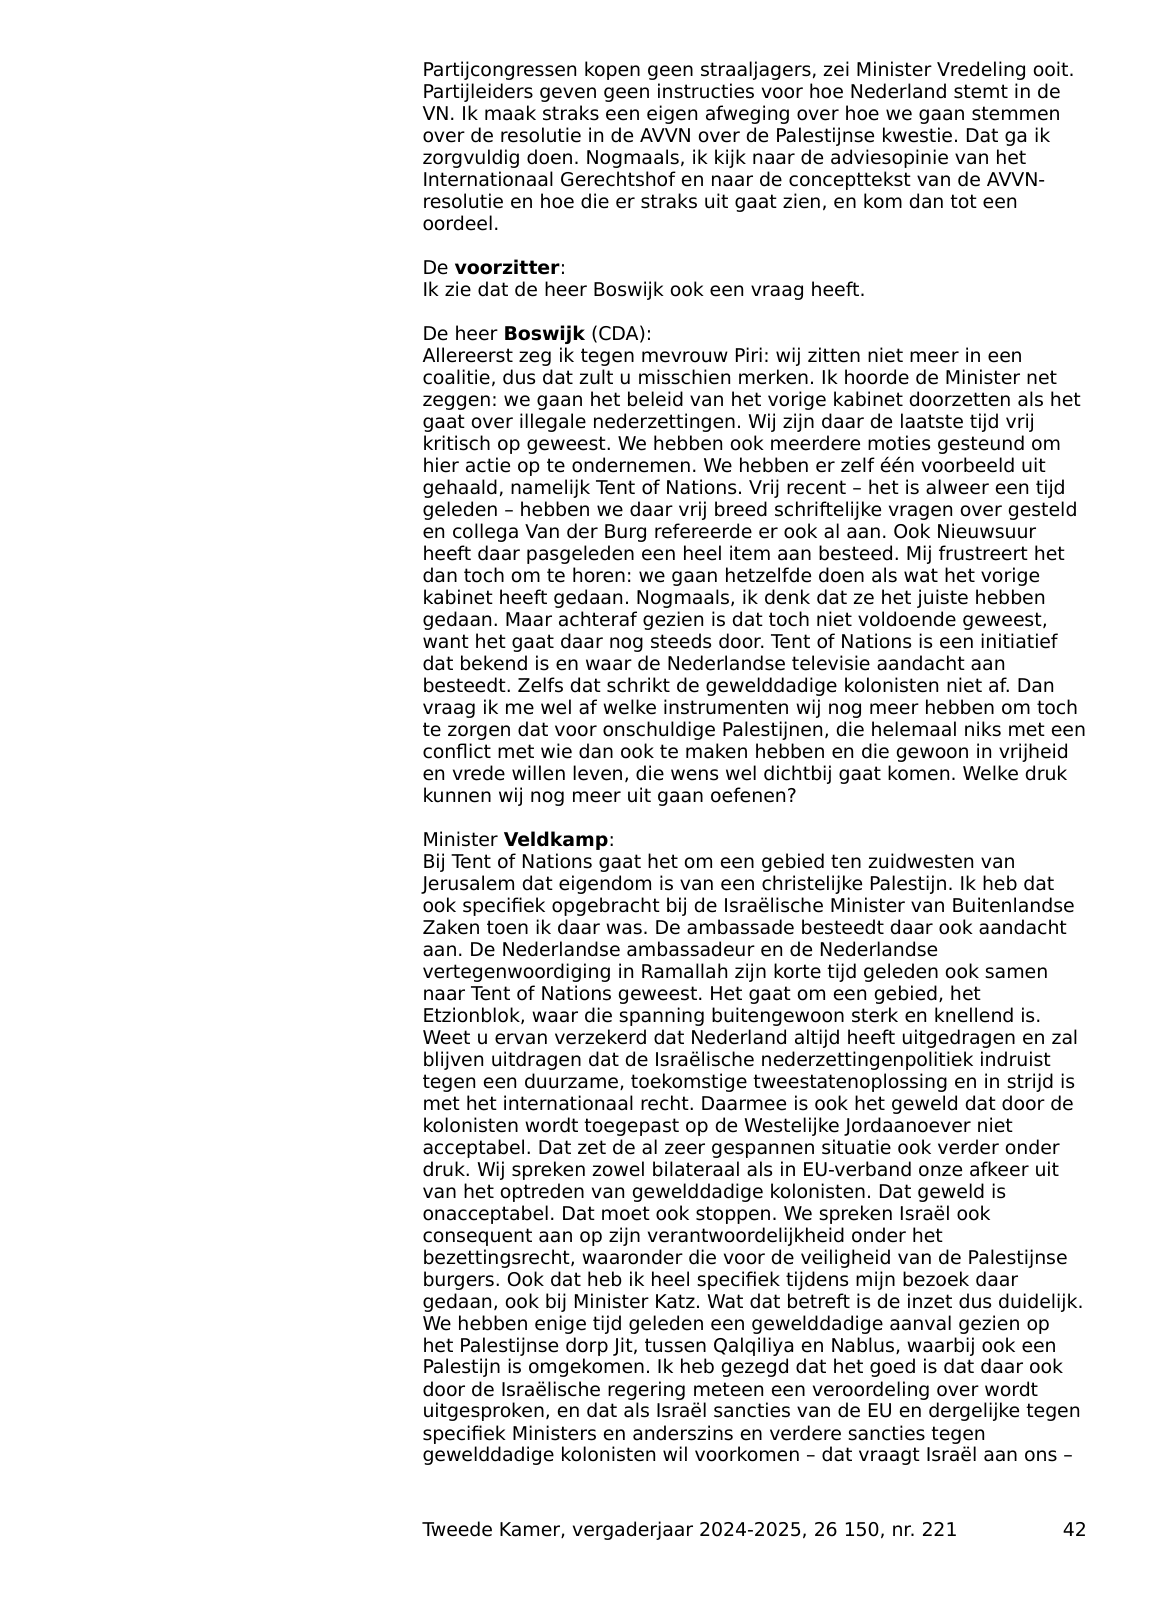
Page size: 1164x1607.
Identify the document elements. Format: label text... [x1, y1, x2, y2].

text De voorzitter: [422, 257, 1087, 279]
text Bij Tent of Nations gaat het om een gebied ten zuidwesten van Jerusalem dat eigendom is van een christelijke Palestijn. Ik heb dat ook specifiek opgebracht bij de Israëlische Minister van Buitenlandse Zaken toen ik daar was. De ambassade besteedt daar ook aandacht aan. De Nederlandse ambassadeur en de Nederlandse vertegenwoordiging in Ramallah zijn korte tijd geleden ook samen naar Tent of Nations geweest. Het gaat om een gebied, het Etzionblok, waar die spanning buitengewoon sterk en knellend is. Weet u ervan verzekerd dat Nederland altijd heeft uitgedragen en zal blijven uitdragen dat de Israëlische nederzettingenpolitiek indruist tegen een duurzame, toekomstige tweestatenoplossing en in strijd is met het internationaal recht. Daarmee is ook het geweld dat door de kolonisten wordt toegepast op de Westelijke Jordaanoever niet acceptabel. Dat zet de al zeer gespannen situatie ook verder onder druk. Wij spreken zowel bilateraal als in EU-verband onze afkeer uit van het optreden van gewelddadige kolonisten. Dat geweld is onacceptabel. Dat moet ook stoppen. We spreken Israël ook consequent aan op zijn verantwoordelijkheid onder het bezettingsrecht, waaronder die voor de veiligheid van de Palestijnse burgers. Ook dat heb ik heel specifiek tijdens mijn bezoek daar gedaan, ook bij Minister Katz. Wat dat betreft is de inzet dus duidelijk. We hebben enige tijd geleden een gewelddadige aanval gezien op het Palestijnse dorp Jit, tussen Qalqiliya en Nablus, waarbij ook een Palestijn is omgekomen. Ik heb gezegd dat het goed is dat daar ook door de Israëlische regering meteen een veroordeling over wordt uitgesproken, en dat als Israël sancties van de EU en dergelijke tegen specifiek Ministers en anderszins en verdere sancties tegen gewelddadige kolonisten wil voorkomen – dat vraagt Israël aan ons – [422, 851, 1087, 1466]
text Ik zie dat de heer Boswijk ook een vraag heeft. [422, 279, 1087, 301]
text Minister Veldkamp: [422, 829, 1087, 851]
text De heer Boswijk (CDA): [422, 323, 1087, 345]
text Partijcongressen kopen geen straaljagers, zei Minister Vredeling ooit. Partijleiders geven geen instructies voor hoe Nederland stemt in de VN. Ik maak straks een eigen afweging over hoe we gaan stemmen over de resolutie in de AVVN over de Palestijnse kwestie. Dat ga ik zorgvuldig doen. Nogmaals, ik kijk naar de adviesopinie van het Internationaal Gerechtshof en naar de concepttekst van de AVVN-resolutie en hoe die er straks uit gaat zien, en kom dan tot een oordeel. [422, 59, 1087, 235]
text Allereerst zeg ik tegen mevrouw Piri: wij zitten niet meer in een coalitie, dus dat zult u misschien merken. Ik hoorde de Minister net zeggen: we gaan het beleid van het vorige kabinet doorzetten als het gaat over illegale nederzettingen. Wij zijn daar de laatste tijd vrij kritisch op geweest. We hebben ook meerdere moties gesteund om hier actie op te ondernemen. We hebben er zelf één voorbeeld uit gehaald, namelijk Tent of Nations. Vrij recent – het is alweer een tijd geleden – hebben we daar vrij breed schriftelijke vragen over gesteld en collega Van der Burg refereerde er ook al aan. Ook Nieuwsuur heeft daar pasgeleden een heel item aan besteed. Mij frustreert het dan toch om te horen: we gaan hetzelfde doen als wat het vorige kabinet heeft gedaan. Nogmaals, ik denk dat ze het juiste hebben gedaan. Maar achteraf gezien is dat toch niet voldoende geweest, want het gaat daar nog steeds door. Tent of Nations is een initiatief dat bekend is en waar de Nederlandse televisie aandacht aan besteedt. Zelfs dat schrikt de gewelddadige kolonisten niet af. Dan vraag ik me wel af welke instrumenten wij nog meer hebben om toch te zorgen dat voor onschuldige Palestijnen, die helemaal niks met een conflict met wie dan ook te maken hebben en die gewoon in vrijheid en vrede willen leven, die wens wel dichtbij gaat komen. Welke druk kunnen wij nog meer uit gaan oefenen? [422, 345, 1087, 807]
